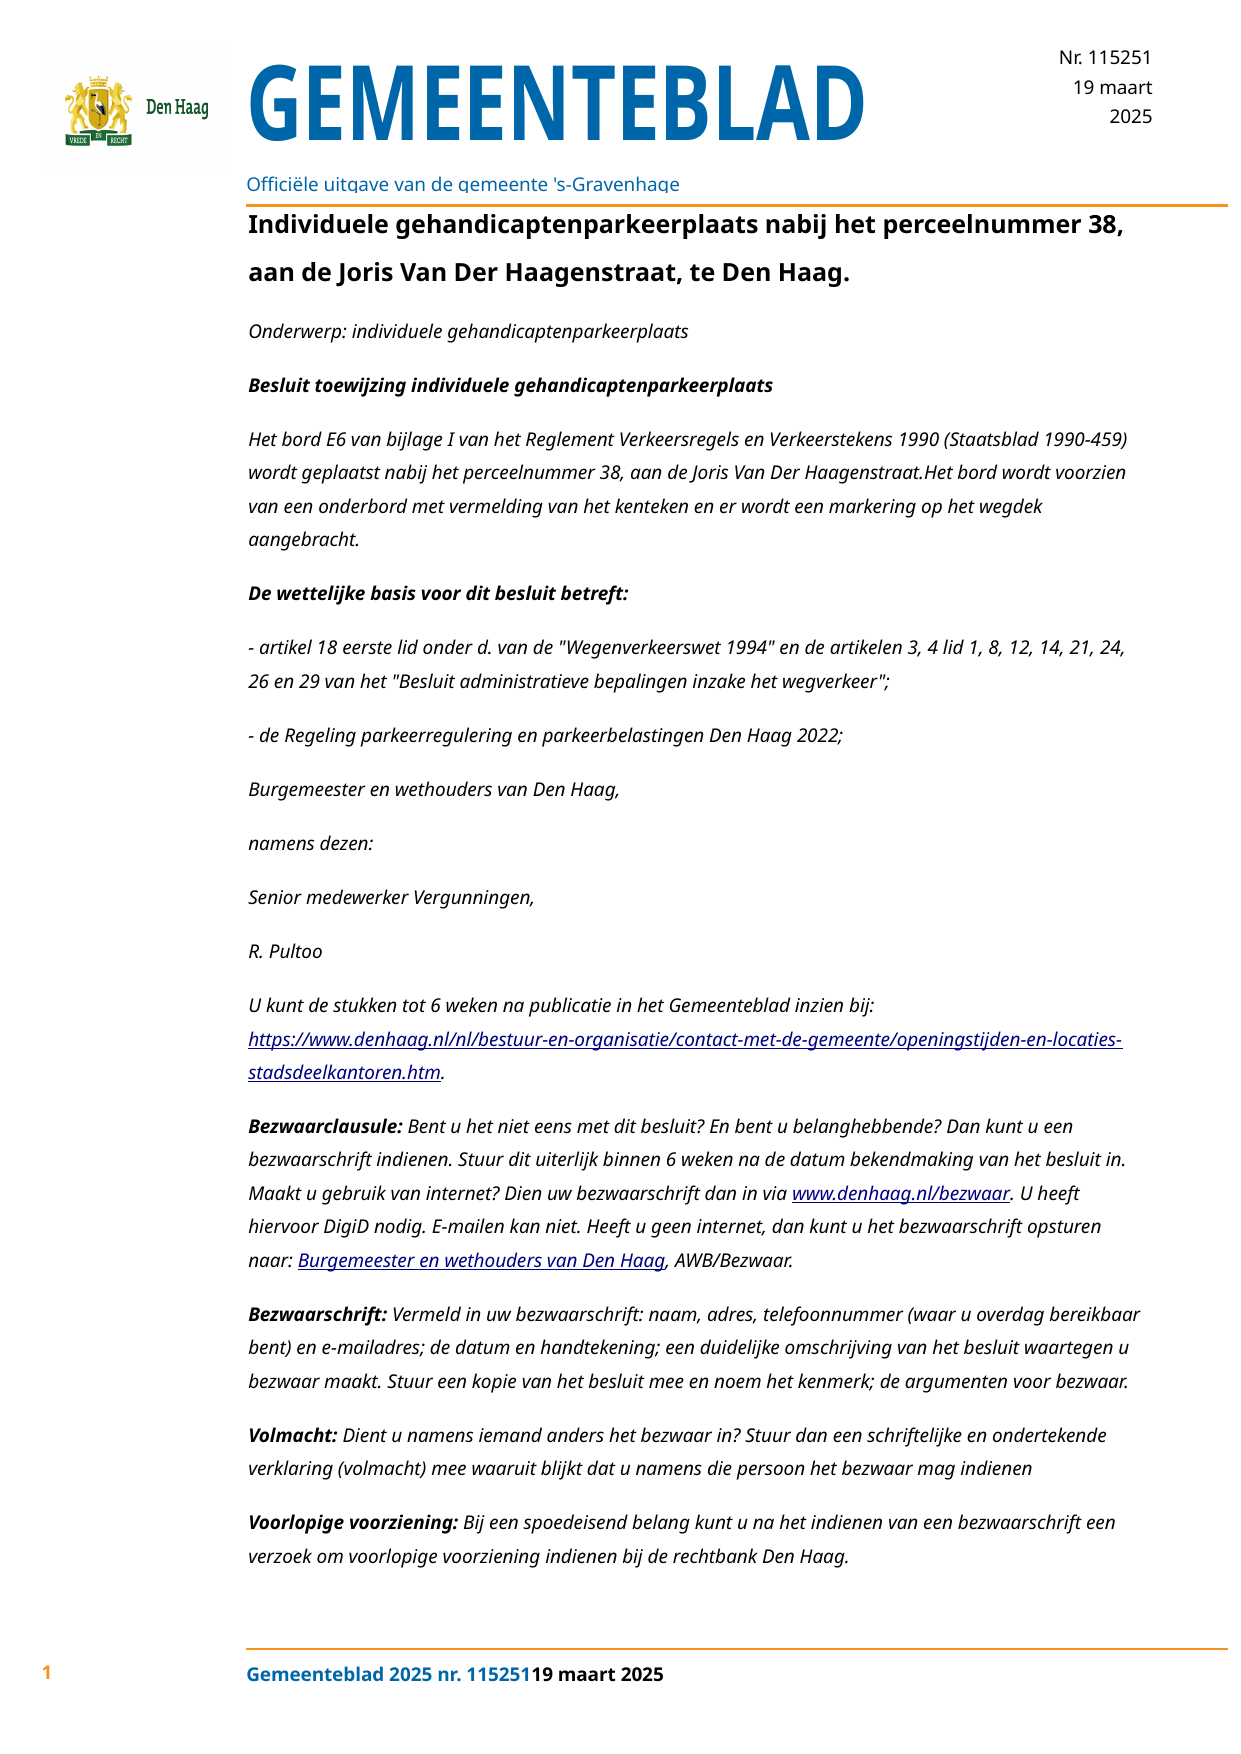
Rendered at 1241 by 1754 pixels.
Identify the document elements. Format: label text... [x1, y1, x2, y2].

text Voorlopige voorziening: Bij een spoedeisend belang kunt u na het indienen van een bezwaarschrift een verzoek om voorlopige voorziening indienen bij de rechtbank Den Haag. [248, 1509, 1152, 1569]
text Het bord E6 van bijlage I van het Reglement Verkeersregels en Verkeerstekens 1990 (Staatsblad 1990-459) wordt geplaatst nabij het perceelnummer 38, aan de Joris Van Der Haagenstraat.Het bord wordt voorzien van een onderbord met vermelding van het kenteken en er wordt een markering op het wegdek aangebracht. [248, 426, 1152, 552]
text Senior medewerker Vergunningen, [248, 884, 1152, 910]
text R. Pultoo [248, 938, 1152, 964]
text Burgemeester en wethouders van Den Haag, [248, 776, 1152, 802]
text namens dezen: [248, 830, 1152, 856]
text Onderwerp: individuele gehandicaptenparkeerplaats [248, 318, 1152, 344]
picture [41, 47, 231, 172]
text Bezwaarschrift: Vermeld in uw bezwaarschrift: naam, adres, telefoonnummer (waar u overdag bereikbaar bent) en e-mailadres; de datum en handtekening; een duidelijke omschrijving van het besluit waartegen u bezwaar maakt. Stuur een kopie van het besluit mee en noem het kenmerk; de argumenten voor bezwaar. [248, 1301, 1152, 1394]
text Bezwaarclausule: Bent u het niet eens met dit besluit? En bent u belanghebbende? Dan kunt u een bezwaarschrift indienen. Stuur dit uiterlijk binnen 6 weken na de datum bekendmaking van het besluit in. Maakt u gebruik van internet? Dien uw bezwaarschrift dan in via www.denhaag.nl/bezwaar. U heeft hiervoor DigiD nodig. E-mailen kan niet. Heeft u geen internet, dan kunt u het bezwaarschrift opsturen naar: Burgemeester en wethouders van Den Haag, AWB/Bezwaar. [248, 1113, 1152, 1273]
text Volmacht: Dient u namens iemand anders het bezwaar in? Stuur dan een schriftelijke en ondertekende verklaring (volmacht) mee waaruit blijkt dat u namens die persoon het bezwaar mag indienen [248, 1422, 1152, 1481]
text - de Regeling parkeerregulering en parkeerbelastingen Den Haag 2022; [248, 722, 1152, 748]
text Besluit toewijzing individuele gehandicaptenparkeerplaats [248, 372, 1152, 398]
text U kunt de stukken tot 6 weken na publicatie in het Gemeenteblad inzien bij: https://www.denhaag.nl/nl/bestuur-en-organisatie/contact-met-de-gemeente/openingstijden-en-locaties-stadsdeelkantoren.htm. [248, 992, 1152, 1085]
text Individuele gehandicaptenparkeerplaats nabij het perceelnummer 38, aan de Joris Van Der Haagenstraat, te Den Haag. [248, 207, 1152, 288]
text - artikel 18 eerste lid onder d. van de "Wegenverkeerswet 1994" en de artikelen 3, 4 lid 1, 8, 12, 14, 21, 24, 26 en 29 van het "Besluit administratieve bepalingen inzake het wegverkeer"; [248, 634, 1152, 694]
text De wettelijke basis voor dit besluit betreft: [248, 580, 1152, 606]
